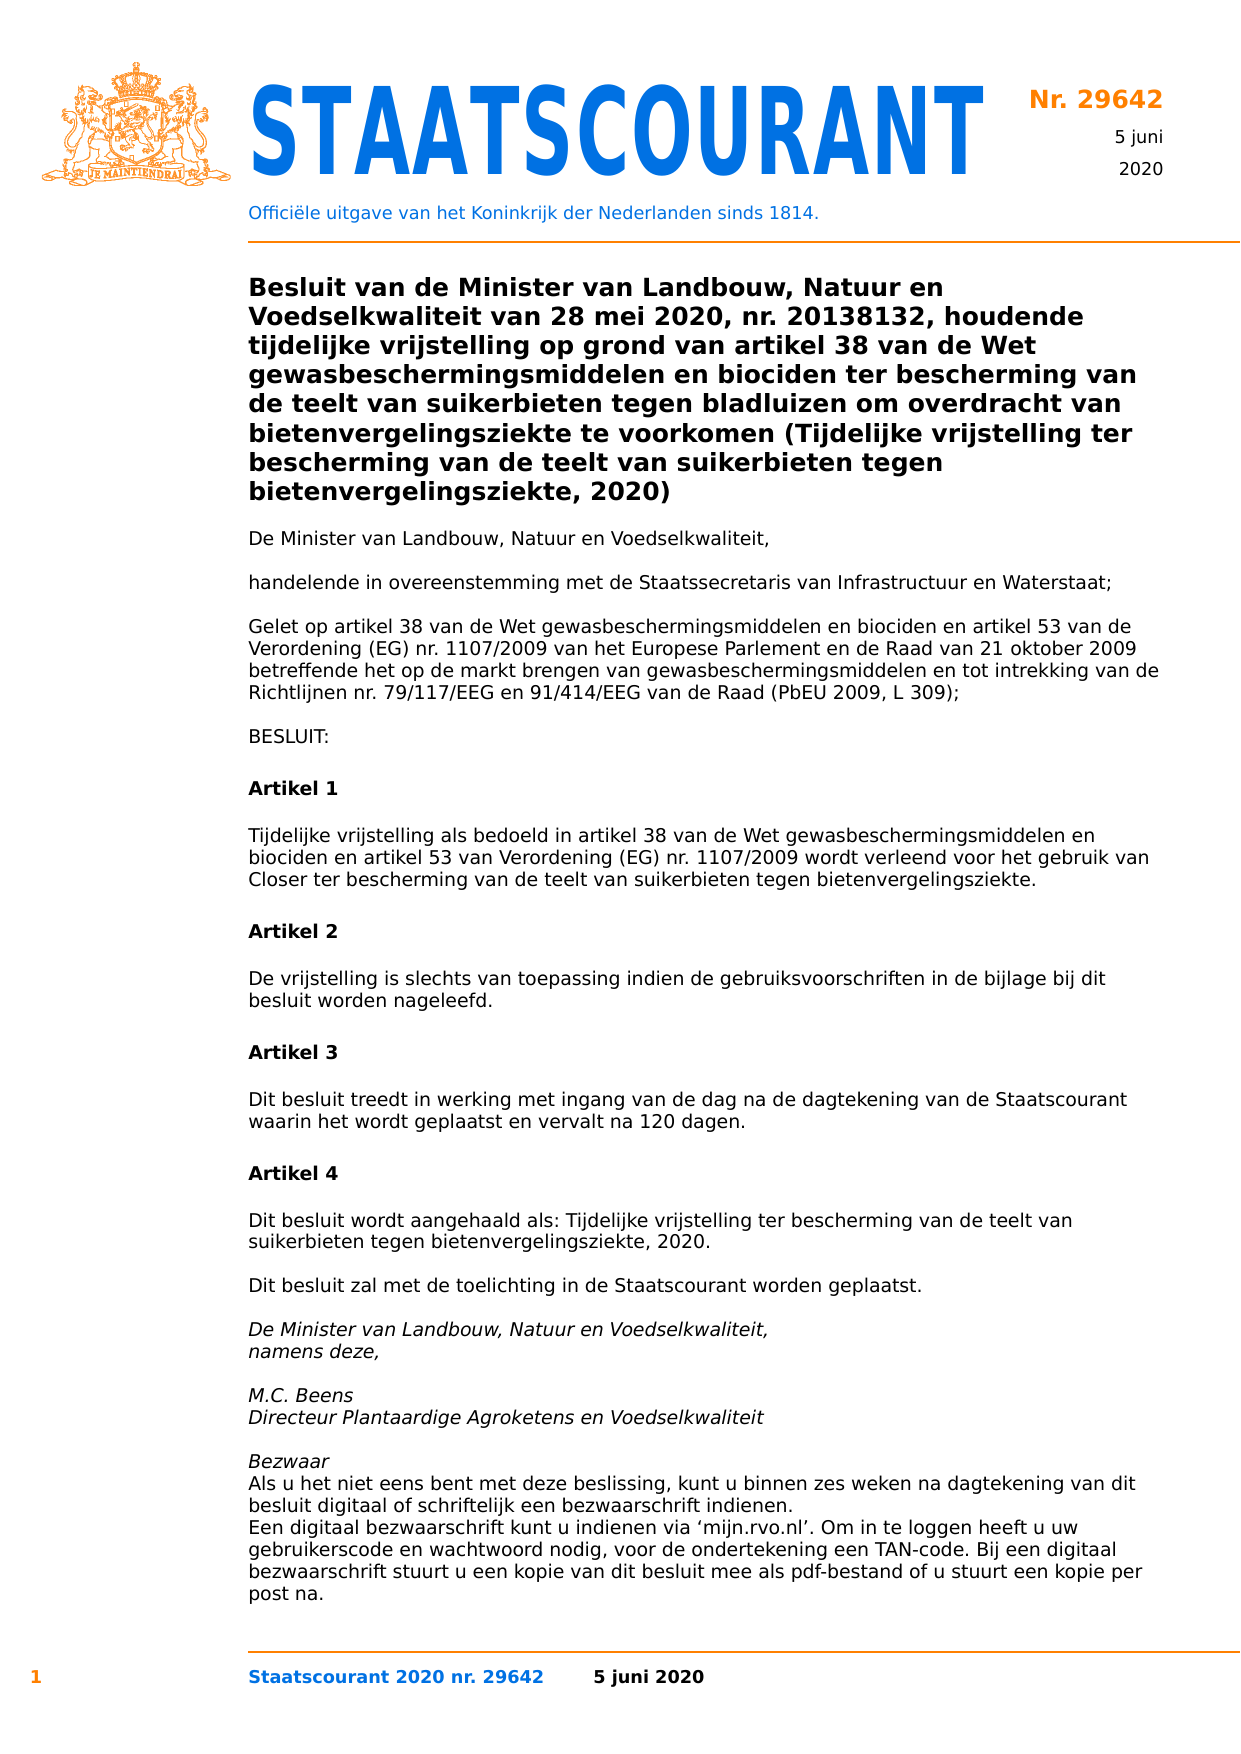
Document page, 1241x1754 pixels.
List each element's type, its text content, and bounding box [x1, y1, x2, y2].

text Dit besluit treedt in werking met ingang van de dag na de dagtekening van de Staatscourant waarin het wordt geplaatst en vervalt na 120 dagen. [248, 1088, 1163, 1132]
table_header STAATSCOURANT [248, 62, 998, 203]
subtitle Besluit van de Minister van Landbouw, Natuur en Voedselkwaliteit van 28 mei 2020, nr. 20138132, houdende tijdelijke vrijstelling op grond van artikel 38 van de Wet gewasbeschermingsmiddelen en biociden ter bescherming van de teelt van suikerbieten tegen bladluizen om overdracht van bietenvergelingsziekte te voorkomen (Tijdelijke vrijstelling ter bescherming van de teelt van suikerbieten tegen bietenvergelingsziekte, 2020) [248, 273, 1163, 506]
table_cell 2020 [998, 153, 1240, 203]
text handelende in overeenstemming met de Staatssecretaris van Infrastructuur en Waterstaat; [248, 572, 1163, 594]
text Dit besluit zal met de toelichting in de Staatscourant worden geplaatst. [248, 1275, 1163, 1297]
text Gelet op artikel 38 van de Wet gewasbeschermingsmiddelen en biociden en artikel 53 van de Verordening (EG) nr. 1107/2009 van het Europese Parlement en de Raad van 21 oktober 2009 betreffende het op de markt brengen van gewasbeschermingsmiddelen en tot intrekking van de Richtlijnen nr. 79/117/EEG en 91/414/EEG van de Raad (PbEU 2009, L 309); [248, 616, 1163, 704]
text De Minister van Landbouw, Natuur en Voedselkwaliteit, namens deze, M.C. Beens Directeur Plantaardige Agroketens en Voedselkwaliteit [248, 1319, 1163, 1429]
table_header [25, 62, 248, 241]
table_cell 5 juni [998, 121, 1240, 153]
text De vrijstelling is slechts van toepassing indien de gebruiksvoorschriften in de bijlage bij dit besluit worden nageleefd. [248, 968, 1163, 1012]
picture [41, 62, 231, 186]
subtitle Artikel 1 [248, 778, 1163, 800]
subtitle Artikel 3 [248, 1042, 1163, 1063]
text Een digitaal bezwaarschrift kunt u indienen via ‘mijn.rvo.nl’. Om in te loggen heeft u uw gebruikerscode en wachtwoord nodig, voor de ondertekening een TAN-code. Bij een digitaal bezwaarschrift stuurt u een kopie van dit besluit mee als pdf-bestand of u stuurt een kopie per post na. [248, 1517, 1163, 1605]
subtitle Artikel 2 [248, 921, 1163, 943]
subtitle Artikel 4 [248, 1162, 1163, 1184]
text BESLUIT: [248, 726, 1163, 748]
text Tijdelijke vrijstelling als bedoeld in artikel 38 van de Wet gewasbeschermingsmiddelen en biociden en artikel 53 van Verordening (EG) nr. 1107/2009 wordt verleend voor het gebruik van Closer ter bescherming van de teelt van suikerbieten tegen bietenvergelingsziekte. [248, 825, 1163, 891]
table_cell Officiële uitgave van het Koninkrijk der Nederlanden sinds 1814. [248, 203, 1240, 241]
text Als u het niet eens bent met deze beslissing, kunt u binnen zes weken na dagtekening van dit besluit digitaal of schriftelijk een bezwaarschrift indienen. [248, 1473, 1163, 1517]
text Bezwaar [248, 1451, 1163, 1473]
text De Minister van Landbouw, Natuur en Voedselkwaliteit, [248, 528, 1163, 550]
text Dit besluit wordt aangehaald als: Tijdelijke vrijstelling ter bescherming van de teelt van suikerbieten tegen bietenvergelingsziekte, 2020. [248, 1209, 1163, 1253]
table_header Nr. 29642 [998, 62, 1240, 121]
